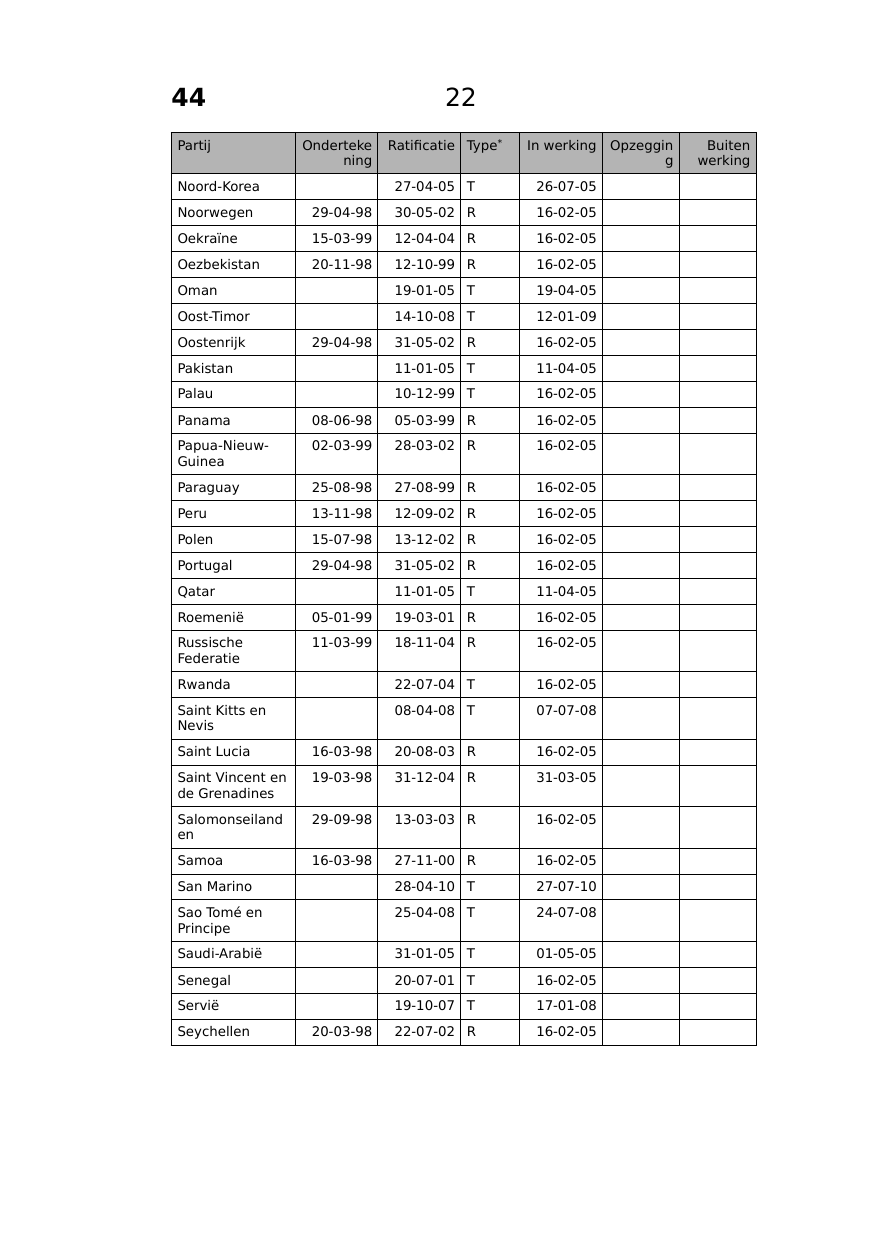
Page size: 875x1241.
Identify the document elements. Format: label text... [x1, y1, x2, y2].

table_cell [296, 174, 377, 199]
table_cell T [461, 672, 519, 697]
table_cell Oekraïne [172, 226, 295, 251]
table_cell T [461, 278, 519, 303]
table_cell [680, 807, 756, 847]
table_cell Roemenië [172, 605, 295, 630]
table_cell [680, 579, 756, 604]
table_cell Samoa [172, 849, 295, 873]
table_cell Peru [172, 501, 295, 526]
table_cell 12-04-04 [378, 226, 460, 251]
table_cell 12-09-02 [378, 501, 460, 526]
table_cell 22-07-04 [378, 672, 460, 697]
table_cell [680, 672, 756, 697]
table_cell 25-08-98 [296, 475, 377, 500]
table_cell [680, 226, 756, 251]
table_cell 12-10-99 [378, 252, 460, 277]
table_cell R [461, 200, 519, 225]
table_cell Rwanda [172, 672, 295, 697]
table_cell [296, 356, 377, 381]
table_cell 11-03-99 [296, 631, 377, 671]
table_cell 19-03-98 [296, 766, 377, 806]
table_cell [603, 672, 679, 697]
table_cell 16-02-05 [520, 200, 602, 225]
table_cell 08-04-08 [378, 698, 460, 739]
table_cell T [461, 382, 519, 407]
table_cell San Marino [172, 875, 295, 899]
table_cell Polen [172, 527, 295, 552]
table_cell R [461, 408, 519, 433]
table_cell [603, 968, 679, 993]
table_cell 16-02-05 [520, 672, 602, 697]
table_cell [296, 994, 377, 1019]
table_cell [603, 475, 679, 500]
table_cell 07-07-08 [520, 698, 602, 739]
table_cell 20-07-01 [378, 968, 460, 993]
table_cell T [461, 698, 519, 739]
table_cell 17-01-08 [520, 994, 602, 1019]
table_cell 26-07-05 [520, 174, 602, 199]
table_cell [603, 501, 679, 526]
table_cell Seychellen [172, 1020, 295, 1044]
table_cell [296, 672, 377, 697]
table_cell [680, 408, 756, 433]
table_cell 01-05-05 [520, 942, 602, 967]
table_cell 08-06-98 [296, 408, 377, 433]
table_cell [680, 766, 756, 806]
table_cell 16-02-05 [520, 527, 602, 552]
table_cell 13-03-03 [378, 807, 460, 847]
table_cell [680, 875, 756, 899]
table_header Ondertekening [296, 133, 377, 173]
table_cell 16-02-05 [520, 434, 602, 474]
table_cell Senegal [172, 968, 295, 993]
table_cell 20-03-98 [296, 1020, 377, 1044]
table_cell 28-04-10 [378, 875, 460, 899]
table_cell [296, 942, 377, 967]
table_cell 27-08-99 [378, 475, 460, 500]
table_cell Russische Federatie [172, 631, 295, 671]
table_cell [603, 226, 679, 251]
table_cell 31-05-02 [378, 553, 460, 578]
table_cell 05-01-99 [296, 605, 377, 630]
table_cell 16-02-05 [520, 553, 602, 578]
table_cell 18-11-04 [378, 631, 460, 671]
table_cell 25-04-08 [378, 900, 460, 941]
table_cell 16-02-05 [520, 226, 602, 251]
table_cell Saint Kitts en Nevis [172, 698, 295, 739]
table_cell [603, 553, 679, 578]
table_cell [296, 968, 377, 993]
table_cell Portugal [172, 553, 295, 578]
table_cell 16-02-05 [520, 382, 602, 407]
table_cell Saudi-Arabië [172, 942, 295, 967]
table_cell [680, 631, 756, 671]
table_cell 16-02-05 [520, 968, 602, 993]
table_cell 28-03-02 [378, 434, 460, 474]
table_cell 14-10-08 [378, 304, 460, 329]
table_cell Saint Vincent en de Grenadines [172, 766, 295, 806]
table_cell [603, 408, 679, 433]
table_cell 15-07-98 [296, 527, 377, 552]
table_cell [680, 304, 756, 329]
table_cell 16-03-98 [296, 740, 377, 764]
table_cell R [461, 226, 519, 251]
table_cell [603, 849, 679, 873]
table_cell T [461, 968, 519, 993]
table_cell [680, 475, 756, 500]
table_cell 19-10-07 [378, 994, 460, 1019]
table_cell R [461, 330, 519, 355]
table_cell 11-04-05 [520, 356, 602, 381]
table_cell [680, 382, 756, 407]
table_header Type* [461, 133, 519, 173]
table_cell 16-02-05 [520, 1020, 602, 1044]
table_cell R [461, 1020, 519, 1044]
table_cell [680, 900, 756, 941]
table_cell 29-04-98 [296, 553, 377, 578]
table_cell Salomonseilanden [172, 807, 295, 847]
table_header Opzegging [603, 133, 679, 173]
table_cell 15-03-99 [296, 226, 377, 251]
table_cell Oman [172, 278, 295, 303]
table_cell [603, 304, 679, 329]
table_cell [680, 356, 756, 381]
table_cell R [461, 807, 519, 847]
table_cell [296, 382, 377, 407]
table_cell [603, 200, 679, 225]
table_cell [603, 698, 679, 739]
table_cell [296, 875, 377, 899]
table_cell 16-02-05 [520, 475, 602, 500]
table_cell 29-04-98 [296, 330, 377, 355]
table_cell 20-11-98 [296, 252, 377, 277]
table_cell 19-01-05 [378, 278, 460, 303]
table_cell Oost-Timor [172, 304, 295, 329]
table_cell 16-02-05 [520, 631, 602, 671]
table_cell T [461, 304, 519, 329]
table_cell T [461, 994, 519, 1019]
table_cell 29-04-98 [296, 200, 377, 225]
table_cell 16-02-05 [520, 849, 602, 873]
table_cell Sao Tomé en Principe [172, 900, 295, 941]
table_cell [603, 875, 679, 899]
table_cell Noord-Korea [172, 174, 295, 199]
table_cell [603, 527, 679, 552]
table_cell [603, 994, 679, 1019]
table_cell 27-07-10 [520, 875, 602, 899]
table_cell 22-07-02 [378, 1020, 460, 1044]
table_cell [603, 330, 679, 355]
table_cell 31-03-05 [520, 766, 602, 806]
table_cell R [461, 501, 519, 526]
table_cell 29-09-98 [296, 807, 377, 847]
table_cell 16-02-05 [520, 740, 602, 764]
table_cell 16-02-05 [520, 501, 602, 526]
table_cell Paraguay [172, 475, 295, 500]
table_cell [296, 304, 377, 329]
table_cell 16-02-05 [520, 252, 602, 277]
table_cell Qatar [172, 579, 295, 604]
table_cell [680, 434, 756, 474]
table_cell R [461, 849, 519, 873]
table_cell Pakistan [172, 356, 295, 381]
table_cell Servië [172, 994, 295, 1019]
table_cell [296, 698, 377, 739]
table_cell [680, 278, 756, 303]
table_cell [680, 698, 756, 739]
table_cell [603, 252, 679, 277]
table_cell [680, 849, 756, 873]
table_cell [603, 1020, 679, 1044]
table_cell T [461, 356, 519, 381]
table_cell [680, 174, 756, 199]
table_cell 16-02-05 [520, 408, 602, 433]
table_cell 10-12-99 [378, 382, 460, 407]
table_cell [680, 501, 756, 526]
table_header Buiten werking [680, 133, 756, 173]
table_cell T [461, 579, 519, 604]
table_cell 31-01-05 [378, 942, 460, 967]
table_cell 16-03-98 [296, 849, 377, 873]
table_cell 31-12-04 [378, 766, 460, 806]
table_cell R [461, 740, 519, 764]
table_cell [603, 740, 679, 764]
table_header Ratificatie [378, 133, 460, 173]
table_cell 30-05-02 [378, 200, 460, 225]
table_header Partij [172, 133, 295, 173]
table_cell [603, 579, 679, 604]
table_cell R [461, 252, 519, 277]
table_cell [680, 553, 756, 578]
table_cell R [461, 434, 519, 474]
table_cell [603, 942, 679, 967]
table_cell Oezbekistan [172, 252, 295, 277]
table_cell 16-02-05 [520, 807, 602, 847]
table_cell 11-04-05 [520, 579, 602, 604]
table_cell R [461, 553, 519, 578]
table_cell Papua-Nieuw-Guinea [172, 434, 295, 474]
table_cell T [461, 174, 519, 199]
table_cell [603, 174, 679, 199]
table_header In werking [520, 133, 602, 173]
table_cell T [461, 942, 519, 967]
table_cell 11-01-05 [378, 579, 460, 604]
table_cell [296, 900, 377, 941]
table_cell R [461, 631, 519, 671]
table_cell [603, 382, 679, 407]
table_cell 16-02-05 [520, 605, 602, 630]
table_cell [680, 942, 756, 967]
table_cell 05-03-99 [378, 408, 460, 433]
table_cell [680, 200, 756, 225]
table_cell [680, 527, 756, 552]
table_cell R [461, 766, 519, 806]
table_cell R [461, 475, 519, 500]
table_cell [603, 278, 679, 303]
table_cell Saint Lucia [172, 740, 295, 764]
table_cell 16-02-05 [520, 330, 602, 355]
table_cell R [461, 527, 519, 552]
table_cell [603, 807, 679, 847]
table_cell 27-04-05 [378, 174, 460, 199]
table_cell Panama [172, 408, 295, 433]
table_cell T [461, 900, 519, 941]
table_cell 11-01-05 [378, 356, 460, 381]
table_cell [603, 434, 679, 474]
table_cell 13-12-02 [378, 527, 460, 552]
table_cell [603, 766, 679, 806]
table_cell R [461, 605, 519, 630]
table_cell 02-03-99 [296, 434, 377, 474]
table_cell [680, 252, 756, 277]
table_cell [680, 1020, 756, 1044]
table_cell [296, 579, 377, 604]
table_cell [680, 994, 756, 1019]
table_cell [603, 631, 679, 671]
table_cell 19-04-05 [520, 278, 602, 303]
table_cell 19-03-01 [378, 605, 460, 630]
table_cell 12-01-09 [520, 304, 602, 329]
table_cell Palau [172, 382, 295, 407]
table_cell [680, 330, 756, 355]
table_cell 20-08-03 [378, 740, 460, 764]
table_cell [603, 900, 679, 941]
table_cell [296, 278, 377, 303]
table_cell T [461, 875, 519, 899]
table_cell 13-11-98 [296, 501, 377, 526]
table_cell 31-05-02 [378, 330, 460, 355]
table_cell [680, 740, 756, 764]
table_cell 27-11-00 [378, 849, 460, 873]
table_cell [680, 605, 756, 630]
table_cell [603, 605, 679, 630]
table_cell Noorwegen [172, 200, 295, 225]
table_cell [680, 968, 756, 993]
table_cell 24-07-08 [520, 900, 602, 941]
table_cell Oostenrijk [172, 330, 295, 355]
table_cell [603, 356, 679, 381]
